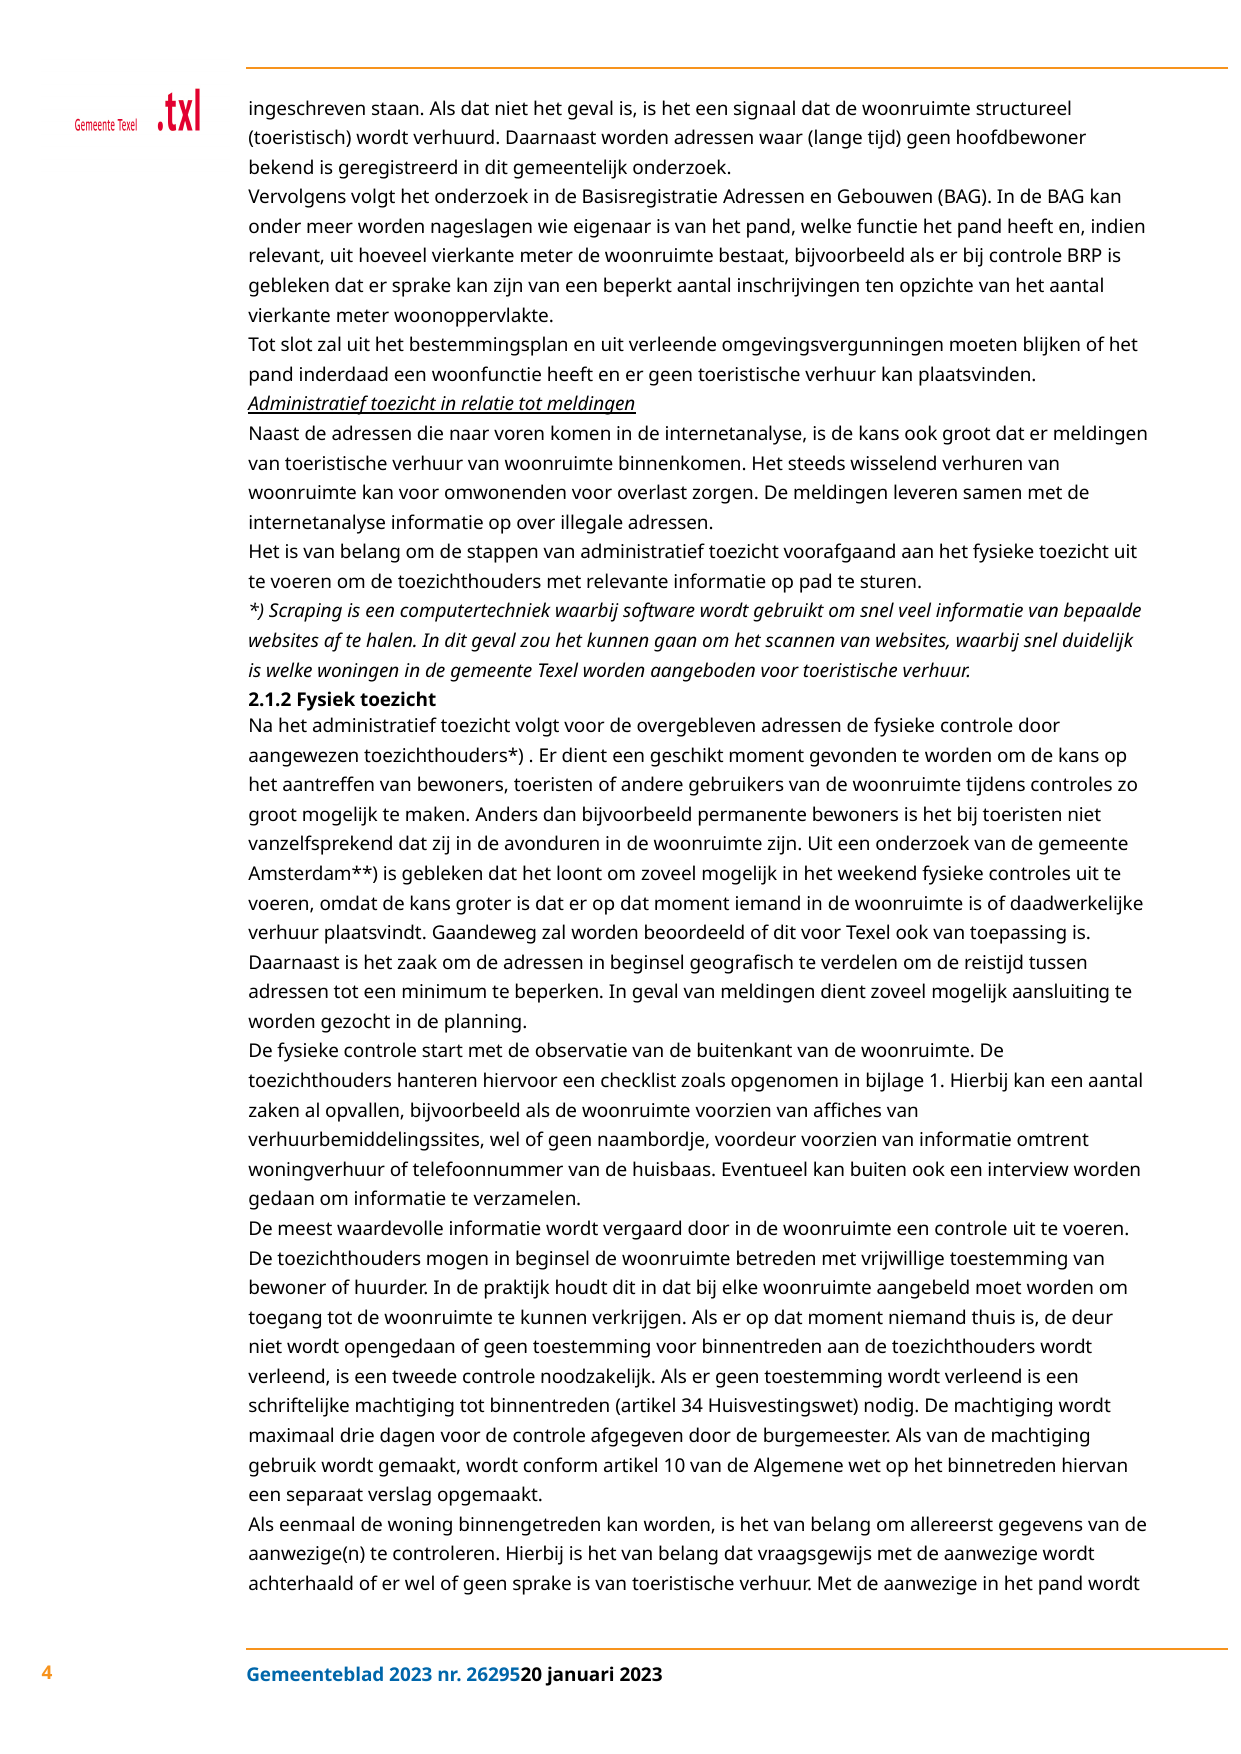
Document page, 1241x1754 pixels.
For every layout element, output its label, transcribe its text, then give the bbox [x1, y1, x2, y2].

text ingeschreven staan. Als dat niet het geval is, is het een signaal dat de woonruimte structureel (toeristisch) wordt verhuurd. Daarnaast worden adressen waar (lange tijd) geen hoofdbewoner bekend is geregistreerd in dit gemeentelijk onderzoek. [248, 95, 1152, 180]
text Het is van belang om de stappen van administratief toezicht voorafgaand aan het fysieke toezicht uit te voeren om de toezichthouders met relevante informatie op pad te sturen. [248, 538, 1152, 594]
text Administratief toezicht in relatie tot meldingen [248, 391, 1152, 416]
text Na het administratief toezicht volgt voor de overgebleven adressen de fysieke controle door aangewezen toezichthouders*) . Er dient een geschikt moment gevonden te worden om de kans op het aantreffen van bewoners, toeristen of andere gebruikers van de woonruimte tijdens controles zo groot mogelijk te maken. Anders dan bijvoorbeeld permanente bewoners is het bij toeristen niet vanzelfsprekend dat zij in de avonduren in de woonruimte zijn. Uit een onderzoek van de gemeente Amsterdam**) is gebleken dat het loont om zoveel mogelijk in het weekend fysieke controles uit te voeren, omdat de kans groter is dat er op dat moment iemand in de woonruimte is of daadwerkelijke verhuur plaatsvindt. Gaandeweg zal worden beoordeeld of dit voor Texel ook van toepassing is. Daarnaast is het zaak om de adressen in beginsel geografisch te verdelen om de reistijd tussen adressen tot een minimum te beperken. In geval van meldingen dient zoveel mogelijk aansluiting te worden gezocht in de planning. [248, 712, 1152, 1034]
text Naast de adressen die naar voren komen in de internetanalyse, is de kans ook groot dat er meldingen van toeristische verhuur van woonruimte binnenkomen. Het steeds wisselend verhuren van woonruimte kan voor omwonenden voor overlast zorgen. De meldingen leveren samen met de internetanalyse informatie op over illegale adressen. [248, 420, 1152, 535]
text *) Scraping is een computertechniek waarbij software wordt gebruikt om snel veel informatie van bepaalde websites af te halen. In dit geval zou het kunnen gaan om het scannen van websites, waarbij snel duidelijk is welke woningen in de gemeente Texel worden aangeboden voor toeristische verhuur. [248, 598, 1152, 683]
text De meest waardevolle informatie wordt vergaard door in de woonruimte een controle uit te voeren. De toezichthouders mogen in beginsel de woonruimte betreden met vrijwillige toestemming van bewoner of huurder. In de praktijk houdt dit in dat bij elke woonruimte aangebeld moet worden om toegang tot de woonruimte te kunnen verkrijgen. Als er op dat moment niemand thuis is, de deur niet wordt opengedaan of geen toestemming voor binnentreden aan de toezichthouders wordt verleend, is een tweede controle noodzakelijk. Als er geen toestemming wordt verleend is een schriftelijke machtiging tot binnentreden (artikel 34 Huisvestingswet) nodig. De machtiging wordt maximaal drie dagen voor de controle afgegeven door de burgemeester. Als van de machtiging gebruik wordt gemaakt, wordt conform artikel 10 van de Algemene wet op het binnetreden hiervan een separaat verslag opgemaakt. [248, 1215, 1152, 1507]
text Vervolgens volgt het onderzoek in de Basisregistratie Adressen en Gebouwen (BAG). In de BAG kan onder meer worden nageslagen wie eigenaar is van het pand, welke functie het pand heeft en, indien relevant, uit hoeveel vierkante meter de woonruimte bestaat, bijvoorbeeld als er bij controle BRP is gebleken dat er sprake kan zijn van een beperkt aantal inschrijvingen ten opzichte van het aantal vierkante meter woonoppervlakte. [248, 183, 1152, 328]
text Als eenmaal de woning binnengetreden kan worden, is het van belang om allereerst gegevens van de aanwezige(n) te controleren. Hierbij is het van belang dat vraagsgewijs met de aanwezige wordt achterhaald of er wel of geen sprake is van toeristische verhuur. Met de aanwezige in het pand wordt [248, 1511, 1152, 1596]
picture [41, 47, 231, 172]
text Tot slot zal uit het bestemmingsplan en uit verleende omgevingsvergunningen moeten blijken of het pand inderdaad een woonfunctie heeft en er geen toeristische verhuur kan plaatsvinden. [248, 331, 1152, 387]
text De fysieke controle start met de observatie van de buitenkant van de woonruimte. De toezichthouders hanteren hiervoor een checklist zoals opgenomen in bijlage 1. Hierbij kan een aantal zaken al opvallen, bijvoorbeeld als de woonruimte voorzien van affiches van verhuurbemiddelingssites, wel of geen naambordje, voordeur voorzien van informatie omtrent woningverhuur of telefoonnummer van de huisbaas. Eventueel kan buiten ook een interview worden gedaan om informatie te verzamelen. [248, 1038, 1152, 1211]
text 2.1.2 Fysiek toezicht [248, 686, 1152, 712]
